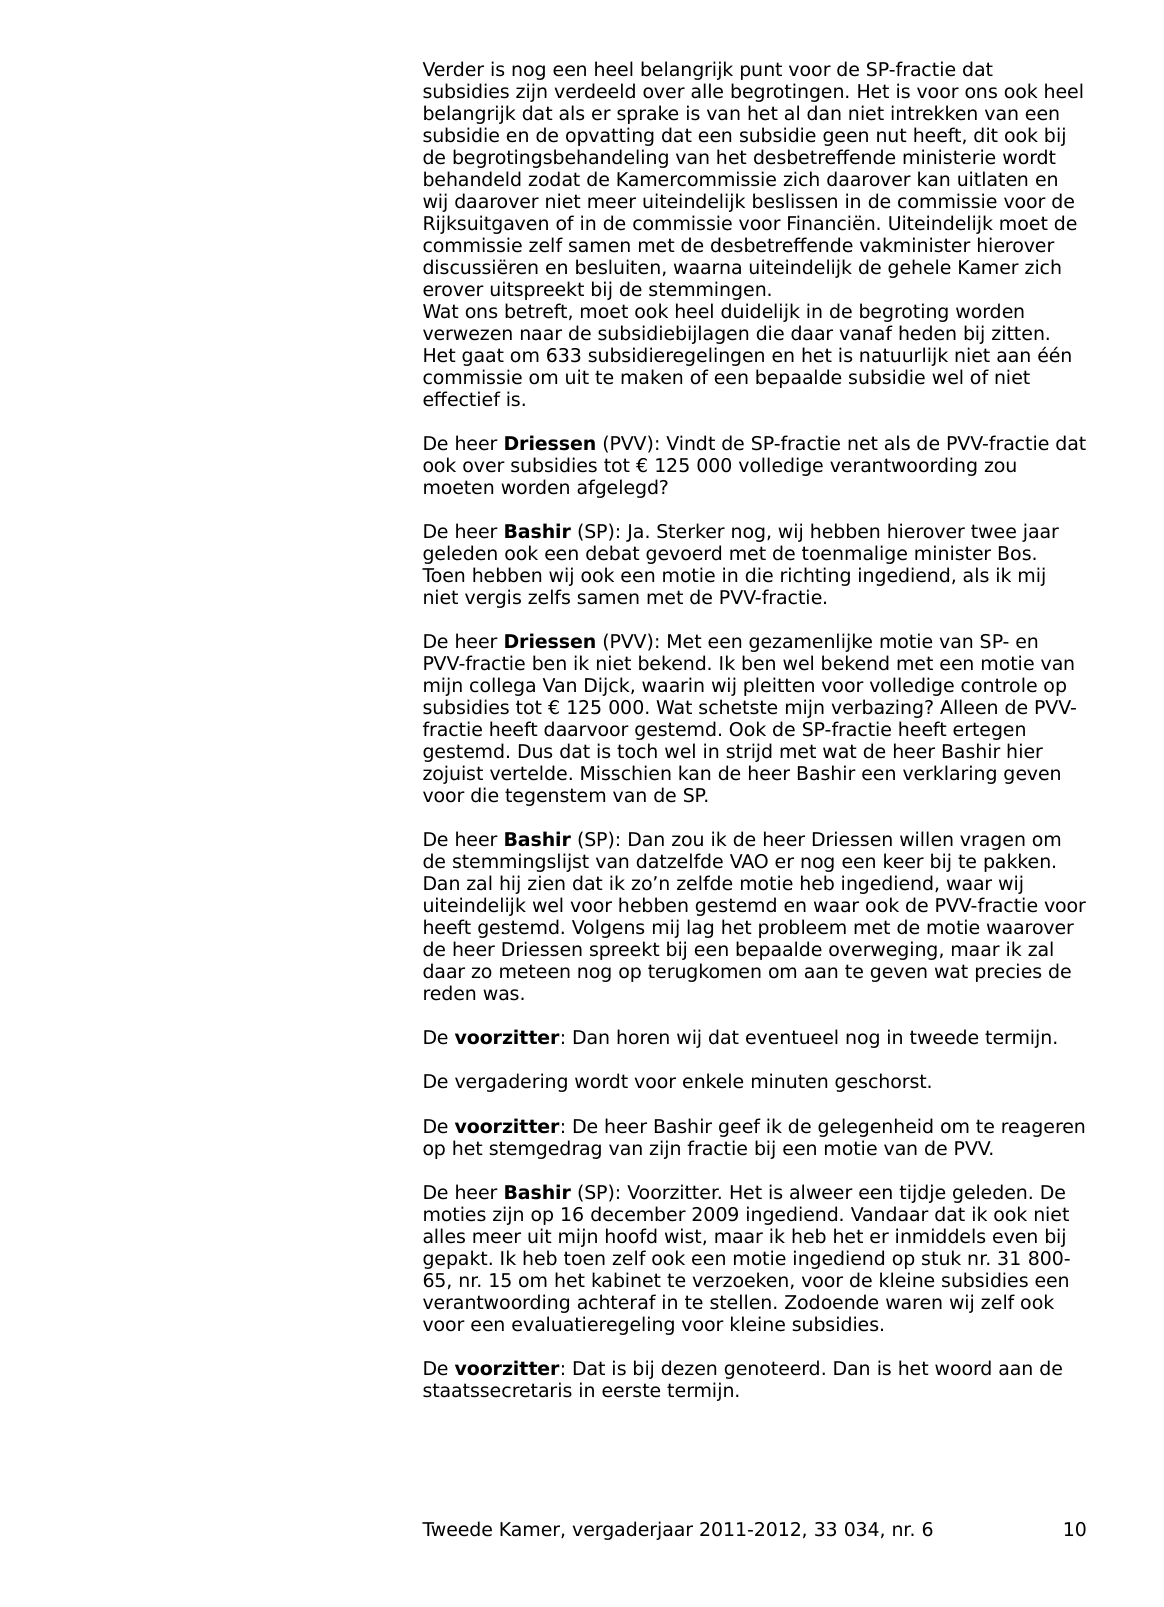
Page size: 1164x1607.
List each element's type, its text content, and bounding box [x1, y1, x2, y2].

text De heer Driessen (PVV): Met een gezamenlijke motie van SP- en PVV-fractie ben ik niet bekend. Ik ben wel bekend met een motie van mijn collega Van Dijck, waarin wij pleitten voor volledige controle op subsidies tot € 125 000. Wat schetste mijn verbazing? Alleen de PVV-fractie heeft daarvoor gestemd. Ook de SP-fractie heeft ertegen gestemd. Dus dat is toch wel in strijd met wat de heer Bashir hier zojuist vertelde. Misschien kan de heer Bashir een verklaring geven voor die tegenstem van de SP. [422, 631, 1087, 807]
text De voorzitter: De heer Bashir geef ik de gelegenheid om te reageren op het stemgedrag van zijn fractie bij een motie van de PVV. [422, 1116, 1087, 1159]
text De heer Bashir (SP): Dan zou ik de heer Driessen willen vragen om de stemmingslijst van datzelfde VAO er nog een keer bij te pakken. Dan zal hij zien dat ik zo’n zelfde motie heb ingediend, waar wij uiteindelijk wel voor hebben gestemd en waar ook de PVV-fractie voor heeft gestemd. Volgens mij lag het probleem met de motie waarover de heer Driessen spreekt bij een bepaalde overweging, maar ik zal daar zo meteen nog op terugkomen om aan te geven wat precies de reden was. [422, 829, 1087, 1005]
text De voorzitter: Dat is bij dezen genoteerd. Dan is het woord aan de staatssecretaris in eerste termijn. [422, 1358, 1087, 1402]
text Wat ons betreft, moet ook heel duidelijk in de begroting worden verwezen naar de subsidiebijlagen die daar vanaf heden bij zitten. Het gaat om 633 subsidieregelingen en het is natuurlijk niet aan één commissie om uit te maken of een bepaalde subsidie wel of niet effectief is. [422, 301, 1087, 411]
text De heer Bashir (SP): Ja. Sterker nog, wij hebben hierover twee jaar geleden ook een debat gevoerd met de toenmalige minister Bos. Toen hebben wij ook een motie in die richting ingediend, als ik mij niet vergis zelfs samen met de PVV-fractie. [422, 521, 1087, 609]
text De heer Driessen (PVV): Vindt de SP-fractie net als de PVV-fractie dat ook over subsidies tot € 125 000 volledige verantwoording zou moeten worden afgelegd? [422, 433, 1087, 499]
text De heer Bashir (SP): Voorzitter. Het is alweer een tijdje geleden. De moties zijn op 16 december 2009 ingediend. Vandaar dat ik ook niet alles meer uit mijn hoofd wist, maar ik heb het er inmiddels even bij gepakt. Ik heb toen zelf ook een motie ingediend op stuk nr. 31 800-65, nr. 15 om het kabinet te verzoeken, voor de kleine subsidies een verantwoording achteraf in te stellen. Zodoende waren wij zelf ook voor een evaluatieregeling voor kleine subsidies. [422, 1182, 1087, 1336]
text De vergadering wordt voor enkele minuten geschorst. [422, 1071, 1087, 1093]
text De voorzitter: Dan horen wij dat eventueel nog in tweede termijn. [422, 1027, 1087, 1049]
text Verder is nog een heel belangrijk punt voor de SP-fractie dat subsidies zijn verdeeld over alle begrotingen. Het is voor ons ook heel belangrijk dat als er sprake is van het al dan niet intrekken van een subsidie en de opvatting dat een subsidie geen nut heeft, dit ook bij de begrotingsbehandeling van het desbetreffende ministerie wordt behandeld zodat de Kamercommissie zich daarover kan uitlaten en wij daarover niet meer uiteindelijk beslissen in de commissie voor de Rijksuitgaven of in de commissie voor Financiën. Uiteindelijk moet de commissie zelf samen met de desbetreffende vakminister hierover discussiëren en besluiten, waarna uiteindelijk de gehele Kamer zich erover uitspreekt bij de stemmingen. [422, 59, 1087, 301]
